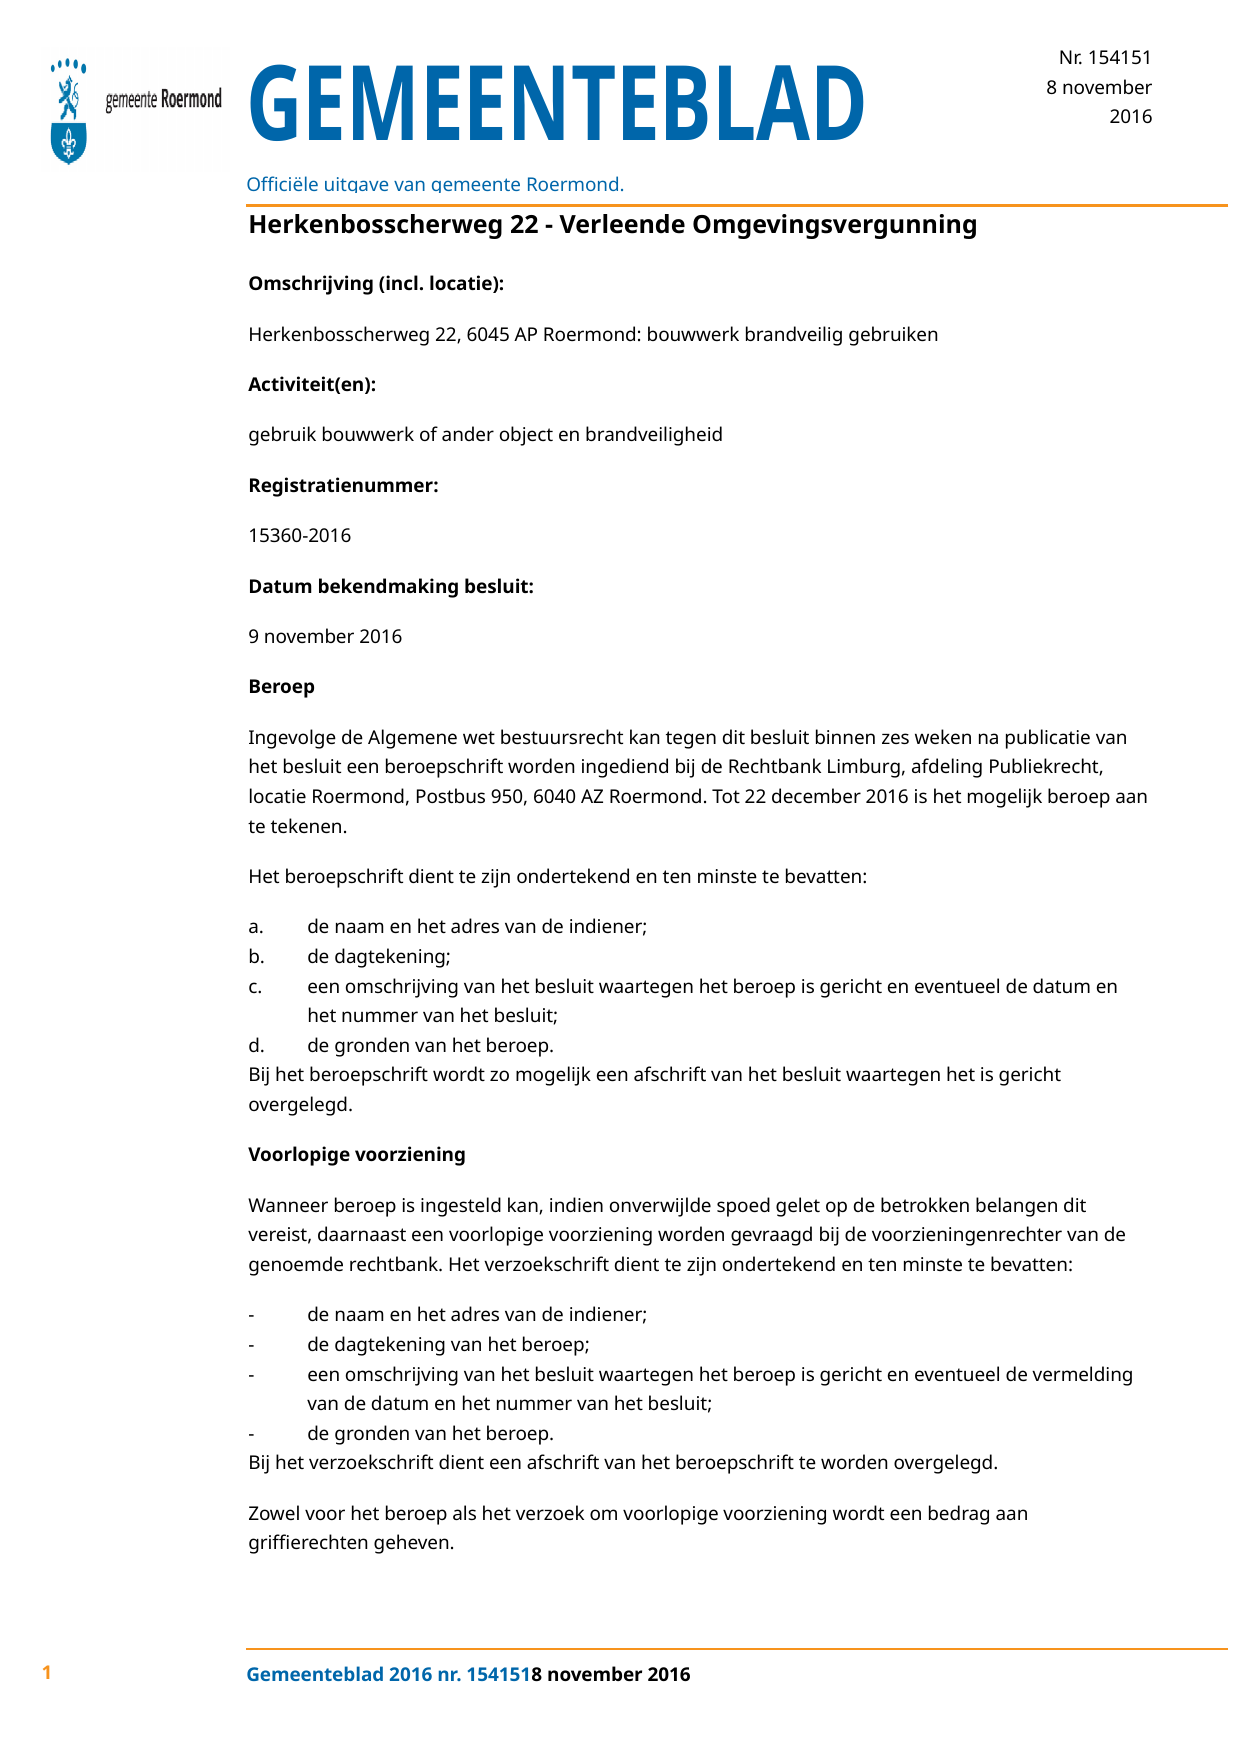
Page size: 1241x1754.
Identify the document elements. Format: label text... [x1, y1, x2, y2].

list de gronden van het beroep. [248, 1420, 1152, 1446]
text Beroep [248, 674, 1152, 699]
text 15360-2016 [248, 522, 1152, 548]
list de naam en het adres van de indiener; [248, 1302, 1152, 1327]
text Datum bekendmaking besluit: [248, 573, 1152, 598]
list een omschrijving van het besluit waartegen het beroep is gericht en eventueel de vermelding van de datum en het nummer van het besluit; [248, 1361, 1152, 1416]
text Wanneer beroep is ingesteld kan, indien onverwijlde spoed gelet op de betrokken belangen dit vereist, daarnaast een voorlopige voorziening worden gevraagd bij de voorzieningenrechter van de genoemde rechtbank. Het verzoekschrift dient te zijn ondertekend en ten minste te bevatten: [248, 1192, 1152, 1277]
text 9 november 2016 [248, 623, 1152, 649]
text Zowel voor het beroep als het verzoek om voorlopige voorziening wordt een bedrag aan griffierechten geheven. [248, 1500, 1152, 1555]
text gebruik bouwwerk of ander object en brandveiligheid [248, 422, 1152, 447]
list de dagtekening; [248, 943, 1152, 969]
text Bij het verzoekschrift dient een afschrift van het beroepschrift te worden overgelegd. [248, 1449, 1152, 1475]
text Bij het beroepschrift wordt zo mogelijk een afschrift van het besluit waartegen het is gericht overgelegd. [248, 1062, 1152, 1117]
text Herkenbosscherweg 22 - Verleende Omgevingsvergunning [248, 207, 1152, 241]
picture [41, 47, 231, 172]
text Ingevolge de Algemene wet bestuursrecht kan tegen dit besluit binnen zes weken na publicatie van het besluit een beroepschrift worden ingediend bij de Rechtbank Limburg, afdeling Publiekrecht, locatie Roermond, Postbus 950, 6040 AZ Roermond. Tot 22 december 2016 is het mogelijk beroep aan te tekenen. [248, 724, 1152, 838]
text Voorlopige voorziening [248, 1142, 1152, 1167]
list de naam en het adres van de indiener; [248, 914, 1152, 939]
text Omschrijving (incl. locatie): [248, 270, 1152, 296]
list een omschrijving van het besluit waartegen het beroep is gericht en eventueel de datum en het nummer van het besluit; [248, 973, 1152, 1028]
text Registratienummer: [248, 472, 1152, 498]
text Het beroepschrift dient te zijn ondertekend en ten minste te bevatten: [248, 863, 1152, 889]
list de dagtekening van het beroep; [248, 1331, 1152, 1357]
text Herkenbosscherweg 22, 6045 AP Roermond: bouwwerk brandveilig gebruiken [248, 321, 1152, 346]
text Activiteit(en): [248, 371, 1152, 397]
list de gronden van het beroep. [248, 1032, 1152, 1058]
